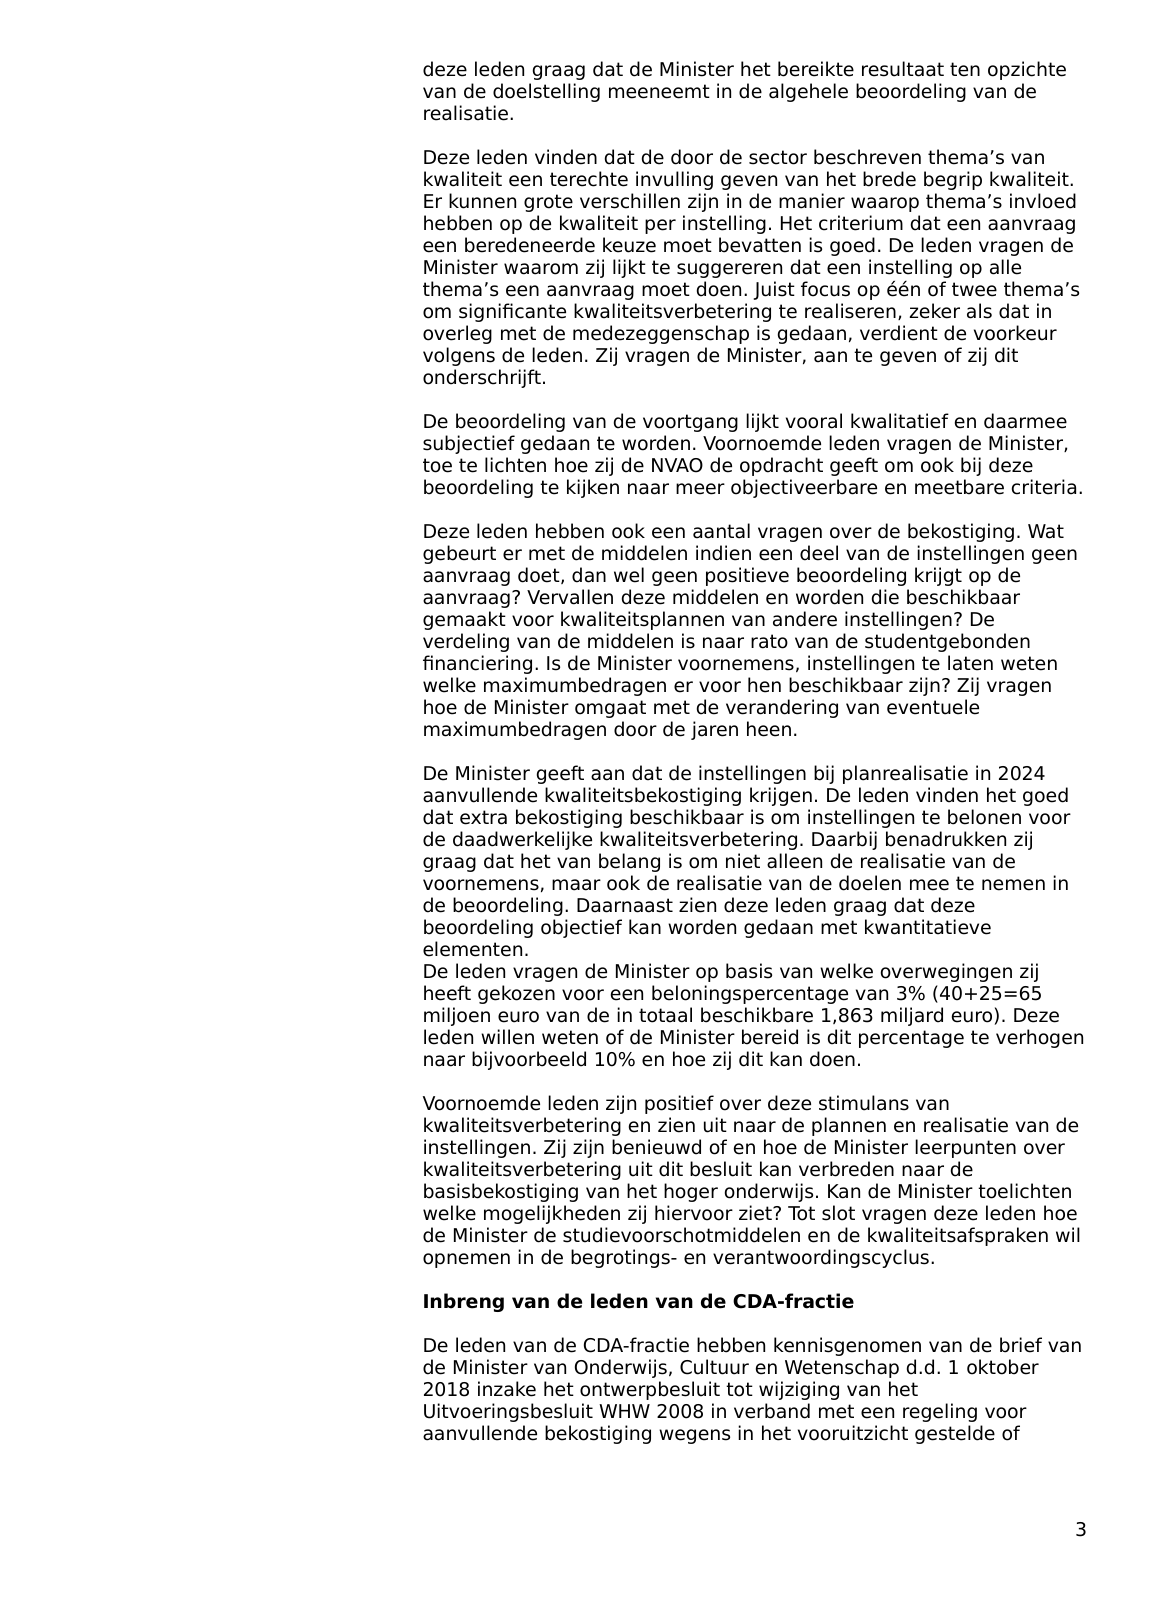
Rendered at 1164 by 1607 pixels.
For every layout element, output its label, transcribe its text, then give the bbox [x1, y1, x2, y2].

text De leden vragen de Minister op basis van welke overwegingen zij heeft gekozen voor een beloningspercentage van 3% (40+25=65 miljoen euro van de in totaal beschikbare 1,863 miljard euro). Deze leden willen weten of de Minister bereid is dit percentage te verhogen naar bijvoorbeeld 10% en hoe zij dit kan doen. [422, 961, 1087, 1071]
text De Minister geeft aan dat de instellingen bij planrealisatie in 2024 aanvullende kwaliteitsbekostiging krijgen. De leden vinden het goed dat extra bekostiging beschikbaar is om instellingen te belonen voor de daadwerkelijke kwaliteitsverbetering. Daarbij benadrukken zij graag dat het van belang is om niet alleen de realisatie van de voornemens, maar ook de realisatie van de doelen mee te nemen in de beoordeling. Daarnaast zien deze leden graag dat deze beoordeling objectief kan worden gedaan met kwantitatieve elementen. [422, 763, 1087, 961]
text Deze leden vinden dat de door de sector beschreven thema’s van kwaliteit een terechte invulling geven van het brede begrip kwaliteit. Er kunnen grote verschillen zijn in de manier waarop thema’s invloed hebben op de kwaliteit per instelling. Het criterium dat een aanvraag een beredeneerde keuze moet bevatten is goed. De leden vragen de Minister waarom zij lijkt te suggereren dat een instelling op alle thema’s een aanvraag moet doen. Juist focus op één of twee thema’s om significante kwaliteitsverbetering te realiseren, zeker als dat in overleg met de medezeggenschap is gedaan, verdient de voorkeur volgens de leden. Zij vragen de Minister, aan te geven of zij dit onderschrijft. [422, 147, 1087, 389]
text Deze leden hebben ook een aantal vragen over de bekostiging. Wat gebeurt er met de middelen indien een deel van de instellingen geen aanvraag doet, dan wel geen positieve beoordeling krijgt op de aanvraag? Vervallen deze middelen en worden die beschikbaar gemaakt voor kwaliteitsplannen van andere instellingen? De verdeling van de middelen is naar rato van de studentgebonden financiering. Is de Minister voornemens, instellingen te laten weten welke maximumbedragen er voor hen beschikbaar zijn? Zij vragen hoe de Minister omgaat met de verandering van eventuele maximumbedragen door de jaren heen. [422, 521, 1087, 741]
text De beoordeling van de voortgang lijkt vooral kwalitatief en daarmee subjectief gedaan te worden. Voornoemde leden vragen de Minister, toe te lichten hoe zij de NVAO de opdracht geeft om ook bij deze beoordeling te kijken naar meer objectiveerbare en meetbare criteria. [422, 411, 1087, 499]
text De leden van de CDA-fractie hebben kennisgenomen van de brief van de Minister van Onderwijs, Cultuur en Wetenschap d.d. 1 oktober 2018 inzake het ontwerpbesluit tot wijziging van het Uitvoeringsbesluit WHW 2008 in verband met een regeling voor aanvullende bekostiging wegens in het vooruitzicht gestelde of [422, 1335, 1087, 1445]
text deze leden graag dat de Minister het bereikte resultaat ten opzichte van de doelstelling meeneemt in de algehele beoordeling van de realisatie. [422, 59, 1087, 125]
text Voornoemde leden zijn positief over deze stimulans van kwaliteitsverbetering en zien uit naar de plannen en realisatie van de instellingen. Zij zijn benieuwd of en hoe de Minister leerpunten over kwaliteitsverbetering uit dit besluit kan verbreden naar de basisbekostiging van het hoger onderwijs. Kan de Minister toelichten welke mogelijkheden zij hiervoor ziet? Tot slot vragen deze leden hoe de Minister de studievoorschotmiddelen en de kwaliteitsafspraken wil opnemen in de begrotings- en verantwoordingscyclus. [422, 1093, 1087, 1269]
subtitle Inbreng van de leden van de CDA-fractie [422, 1291, 1087, 1313]
